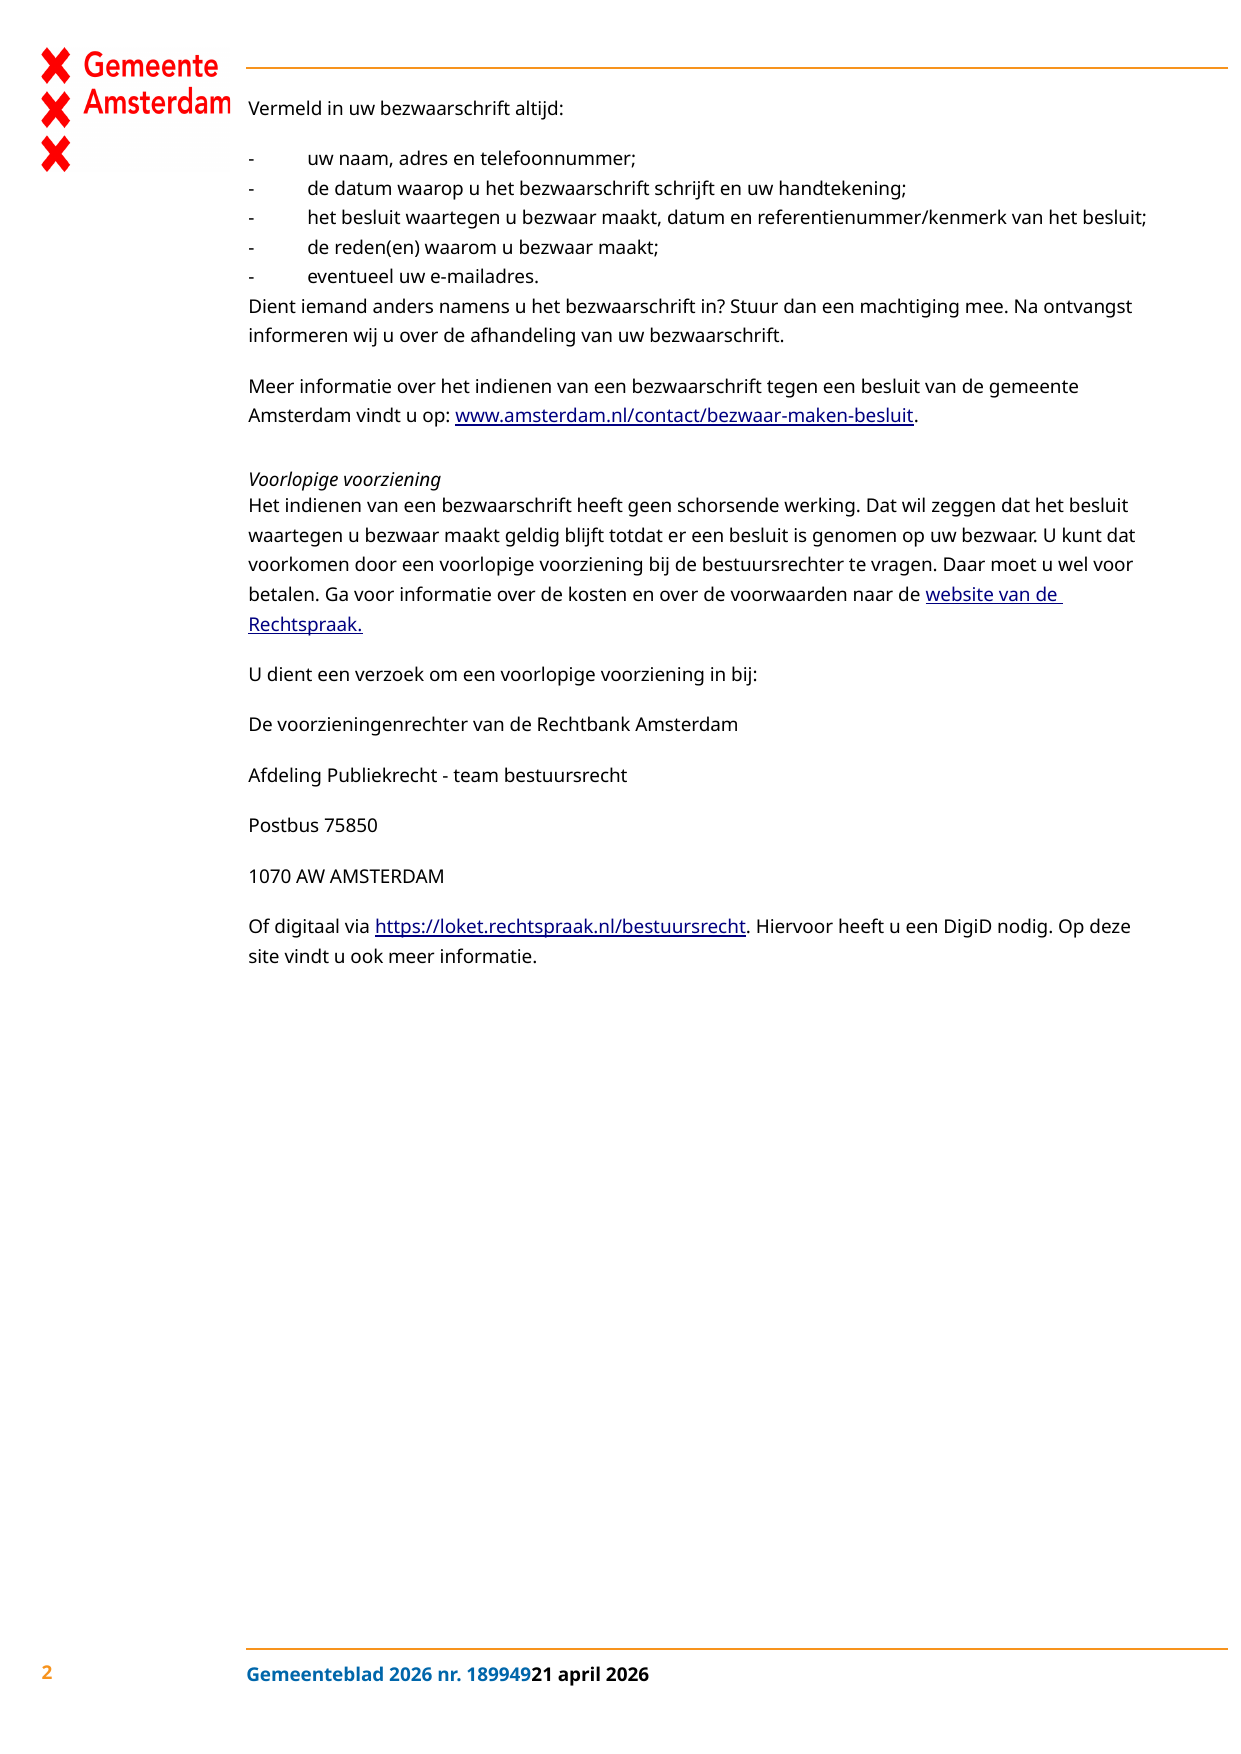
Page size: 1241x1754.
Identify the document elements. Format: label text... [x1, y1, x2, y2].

text 1070 AW AMSTERDAM [248, 863, 1152, 888]
picture [41, 47, 231, 172]
text De voorzieningenrechter van de Rechtbank Amsterdam [248, 712, 1152, 737]
list eventueel uw e-mailadres. [248, 263, 1152, 289]
list het besluit waartegen u bezwaar maakt, datum en referentienummer/kenmerk van het besluit; [248, 204, 1152, 230]
text Dient iemand anders namens u het bezwaarschrift in? Stuur dan een machtiging mee. Na ontvangst informeren wij u over de afhandeling van uw bezwaarschrift. [248, 293, 1152, 348]
list de reden(en) waarom u bezwaar maakt; [248, 234, 1152, 260]
text U dient een verzoek om een voorlopige voorziening in bij: [248, 661, 1152, 687]
text Vermeld in uw bezwaarschrift altijd: [248, 95, 1152, 121]
text Voorlopige voorziening [248, 467, 1152, 492]
text Postbus 75850 [248, 812, 1152, 838]
text Of digitaal via https://loket.rechtspraak.nl/bestuursrecht. Hiervoor heeft u een DigiD nodig. Op deze site vindt u ook meer informatie. [248, 913, 1152, 968]
text Afdeling Publiekrecht - team bestuursrecht [248, 762, 1152, 788]
text Meer informatie over het indienen van een bezwaarschrift tegen een besluit van de gemeente Amsterdam vindt u op: www.amsterdam.nl/contact/bezwaar-maken-besluit. [248, 373, 1152, 428]
text Het indienen van een bezwaarschrift heeft geen schorsende werking. Dat wil zeggen dat het besluit waartegen u bezwaar maakt geldig blijft totdat er een besluit is genomen op uw bezwaar. U kunt dat voorkomen door een voorlopige voorziening bij de bestuursrechter te vragen. Daar moet u wel voor betalen. Ga voor informatie over de kosten en over de voorwaarden naar de website van de Rechtspraak. [248, 492, 1152, 636]
list uw naam, adres en telefoonnummer; [248, 145, 1152, 171]
list de datum waarop u het bezwaarschrift schrijft en uw handtekening; [248, 175, 1152, 201]
